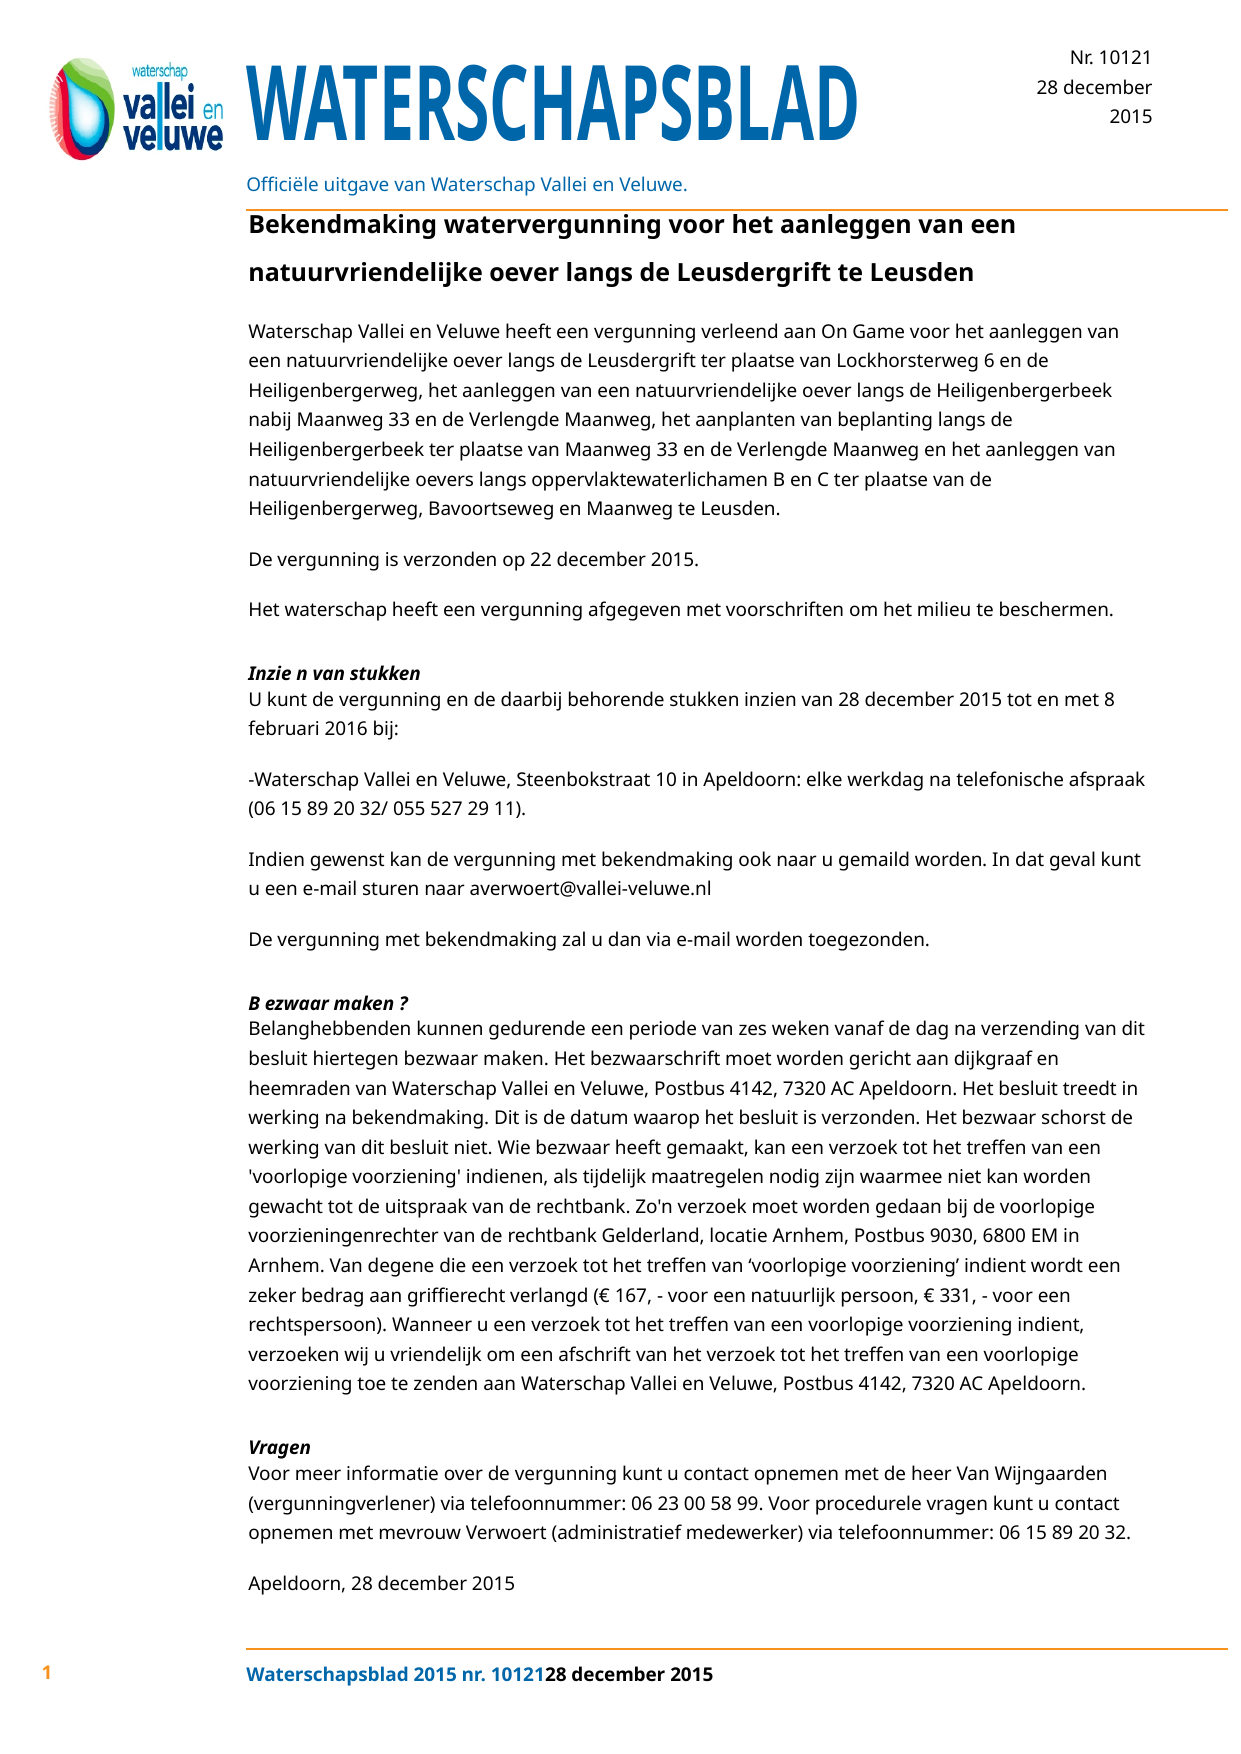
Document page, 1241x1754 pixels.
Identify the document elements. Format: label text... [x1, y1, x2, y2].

text U kunt de vergunning en de daarbij behorende stukken inzien van 28 december 2015 tot en met 8 februari 2016 bij: [248, 686, 1152, 741]
text Het waterschap heeft een vergunning afgegeven met voorschriften om het milieu te beschermen. [248, 596, 1152, 622]
picture [41, 47, 231, 172]
text Belanghebbenden kunnen gedurende een periode van zes weken vanaf de dag na verzending van dit besluit hiertegen bezwaar maken. Het bezwaarschrift moet worden gericht aan dijkgraaf en heemraden van Waterschap Vallei en Veluwe, Postbus 4142, 7320 AC Apeldoorn. Het besluit treedt in werking na bekendmaking. Dit is de datum waarop het besluit is verzonden. Het bezwaar schorst de werking van dit besluit niet. Wie bezwaar heeft gemaakt, kan een verzoek tot het treffen van een 'voorlopige voorziening' indienen, als tijdelijk maatregelen nodig zijn waarmee niet kan worden gewacht tot de uitspraak van de rechtbank. Zo'n verzoek moet worden gedaan bij de voorlopige voorzieningenrechter van de rechtbank Gelderland, locatie Arnhem, Postbus 9030, 6800 EM in Arnhem. Van degene die een verzoek tot het treffen van ‘voorlopige voorziening’ indient wordt een zeker bedrag aan griffierecht verlangd (€ 167, - voor een natuurlijk persoon, € 331, - voor een rechtspersoon). Wanneer u een verzoek tot het treffen van een voorlopige voorziening indient, verzoeken wij u vriendelijk om een afschrift van het verzoek tot het treffen van een voorlopige voorziening toe te zenden aan Waterschap Vallei en Veluwe, Postbus 4142, 7320 AC Apeldoorn. [248, 1016, 1152, 1396]
text -Waterschap Vallei en Veluwe, Steenbokstraat 10 in Apeldoorn: elke werkdag na telefonische afspraak (06 15 89 20 32/ 055 527 29 11). [248, 766, 1152, 821]
text Bekendmaking watervergunning voor het aanleggen van een natuurvriendelijke oever langs de Leusdergrift te Leusden [248, 211, 1152, 288]
text Inzie n van stukken [248, 660, 1152, 686]
text De vergunning met bekendmaking zal u dan via e-mail worden toegezonden. [248, 926, 1152, 952]
text Voor meer informatie over de vergunning kunt u contact opnemen met de heer Van Wijngaarden (vergunningverlener) via telefoonnummer: 06 23 00 58 99. Voor procedurele vragen kunt u contact opnemen met mevrouw Verwoert (administratief medewerker) via telefoonnummer: 06 15 89 20 32. [248, 1460, 1152, 1545]
text Indien gewenst kan de vergunning met bekendmaking ook naar u gemaild worden. In dat geval kunt u een e-mail sturen naar averwoert@vallei-veluwe.nl [248, 846, 1152, 901]
text De vergunning is verzonden op 22 december 2015. [248, 546, 1152, 572]
text B ezwaar maken ? [248, 990, 1152, 1016]
text Apeldoorn, 28 december 2015 [248, 1570, 1152, 1596]
text Waterschap Vallei en Veluwe heeft een vergunning verleend aan On Game voor het aanleggen van een natuurvriendelijke oever langs de Leusdergrift ter plaatse van Lockhorsterweg 6 en de Heiligenbergerweg, het aanleggen van een natuurvriendelijke oever langs de Heiligenbergerbeek nabij Maanweg 33 en de Verlengde Maanweg, het aanplanten van beplanting langs de Heiligenbergerbeek ter plaatse van Maanweg 33 en de Verlengde Maanweg en het aanleggen van natuurvriendelijke oevers langs oppervlaktewaterlichamen B en C ter plaatse van de Heiligenbergerweg, Bavoortseweg en Maanweg te Leusden. [248, 318, 1152, 521]
text Vragen [248, 1434, 1152, 1460]
